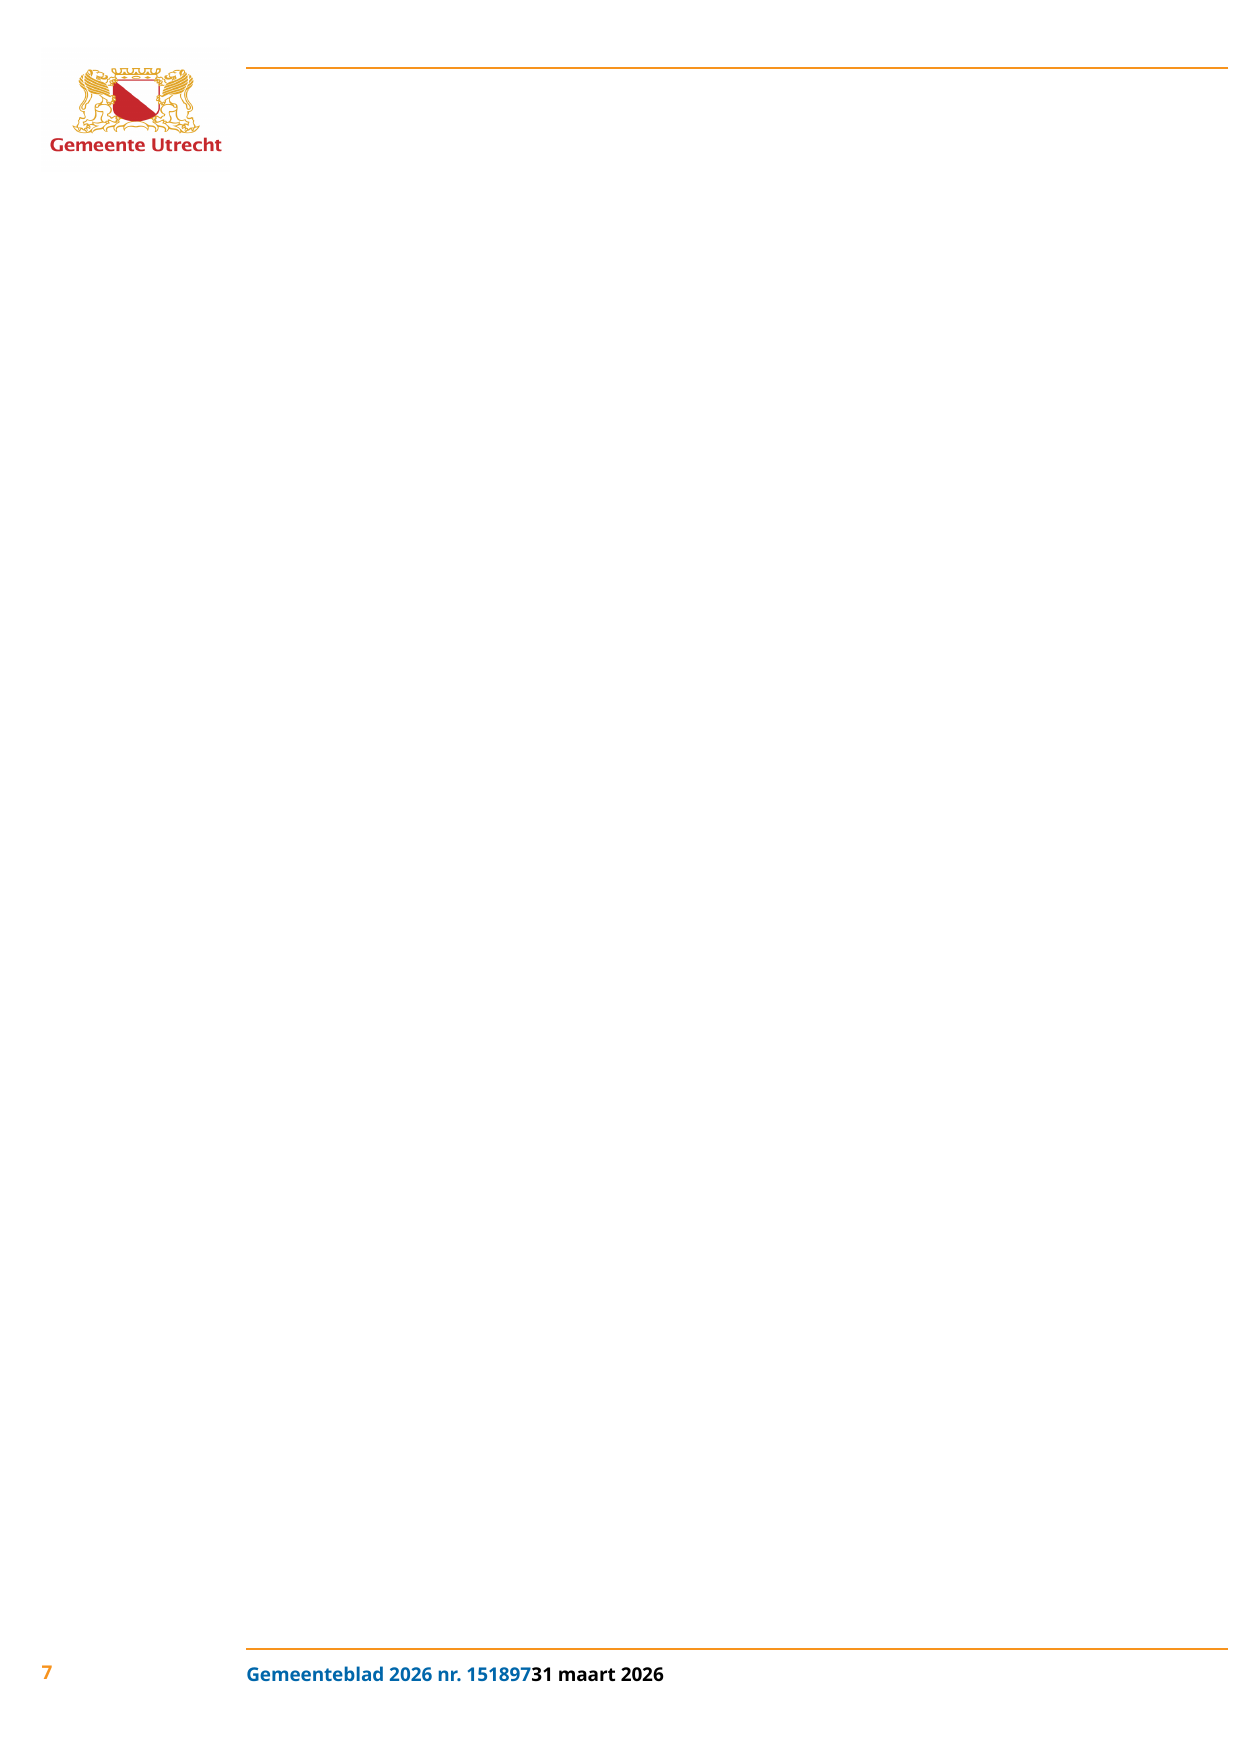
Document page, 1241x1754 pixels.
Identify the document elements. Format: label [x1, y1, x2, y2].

picture [41, 47, 231, 172]
